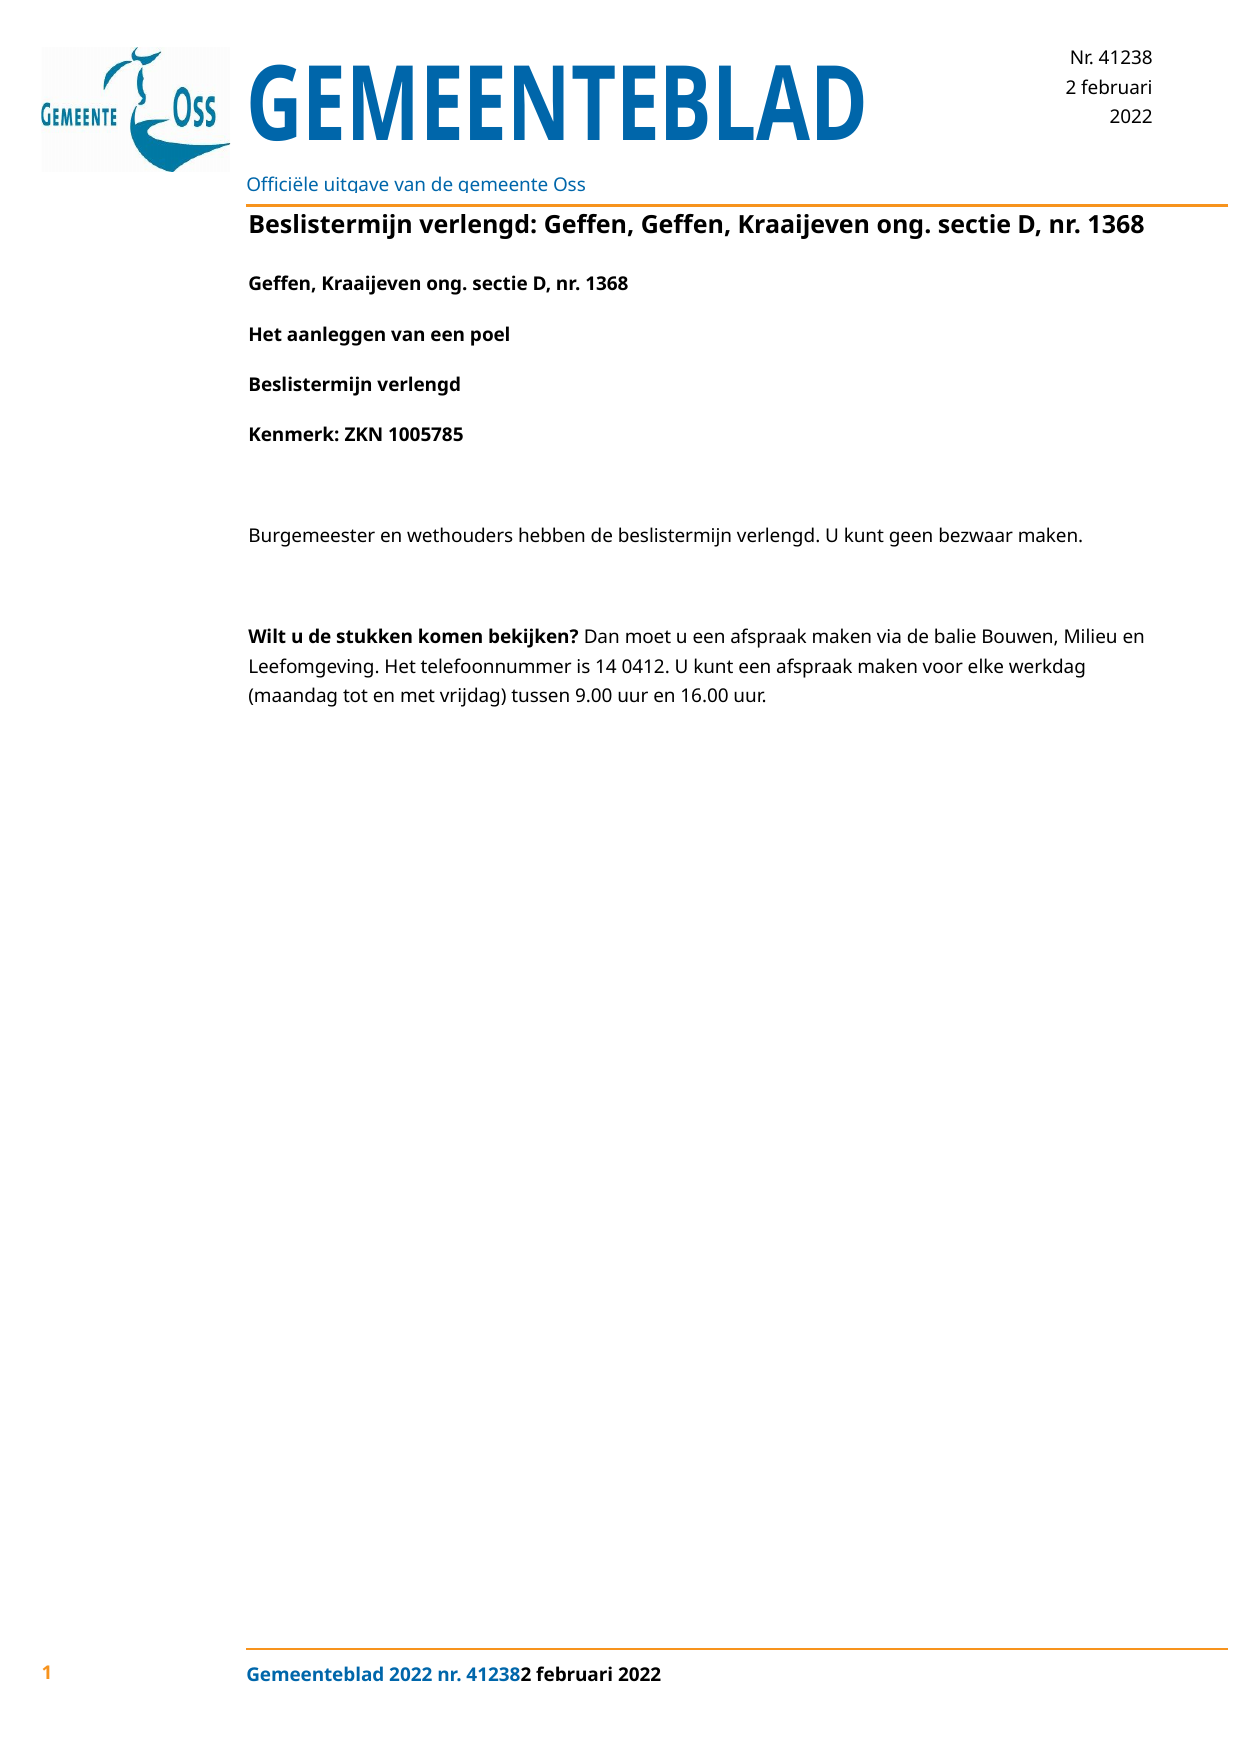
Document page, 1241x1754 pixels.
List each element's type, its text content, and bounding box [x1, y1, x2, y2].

text Beslistermijn verlengd [248, 371, 1152, 397]
text Wilt u de stukken komen bekijken? Dan moet u een afspraak maken via de balie Bouwen, Milieu en Leefomgeving. Het telefoonnummer is 14 0412. U kunt een afspraak maken voor elke werkdag (maandag tot en met vrijdag) tussen 9.00 uur en 16.00 uur. [248, 623, 1152, 708]
text Beslistermijn verlengd: Geffen, Geffen, Kraaijeven ong. sectie D, nr. 1368 [248, 207, 1152, 241]
text Geffen, Kraaijeven ong. sectie D, nr. 1368 [248, 270, 1152, 296]
picture [41, 47, 231, 172]
text Het aanleggen van een poel [248, 321, 1152, 346]
text Kenmerk: ZKN 1005785 [248, 422, 1152, 447]
text Burgemeester en wethouders hebben de beslistermijn verlengd. U kunt geen bezwaar maken. [248, 522, 1152, 548]
